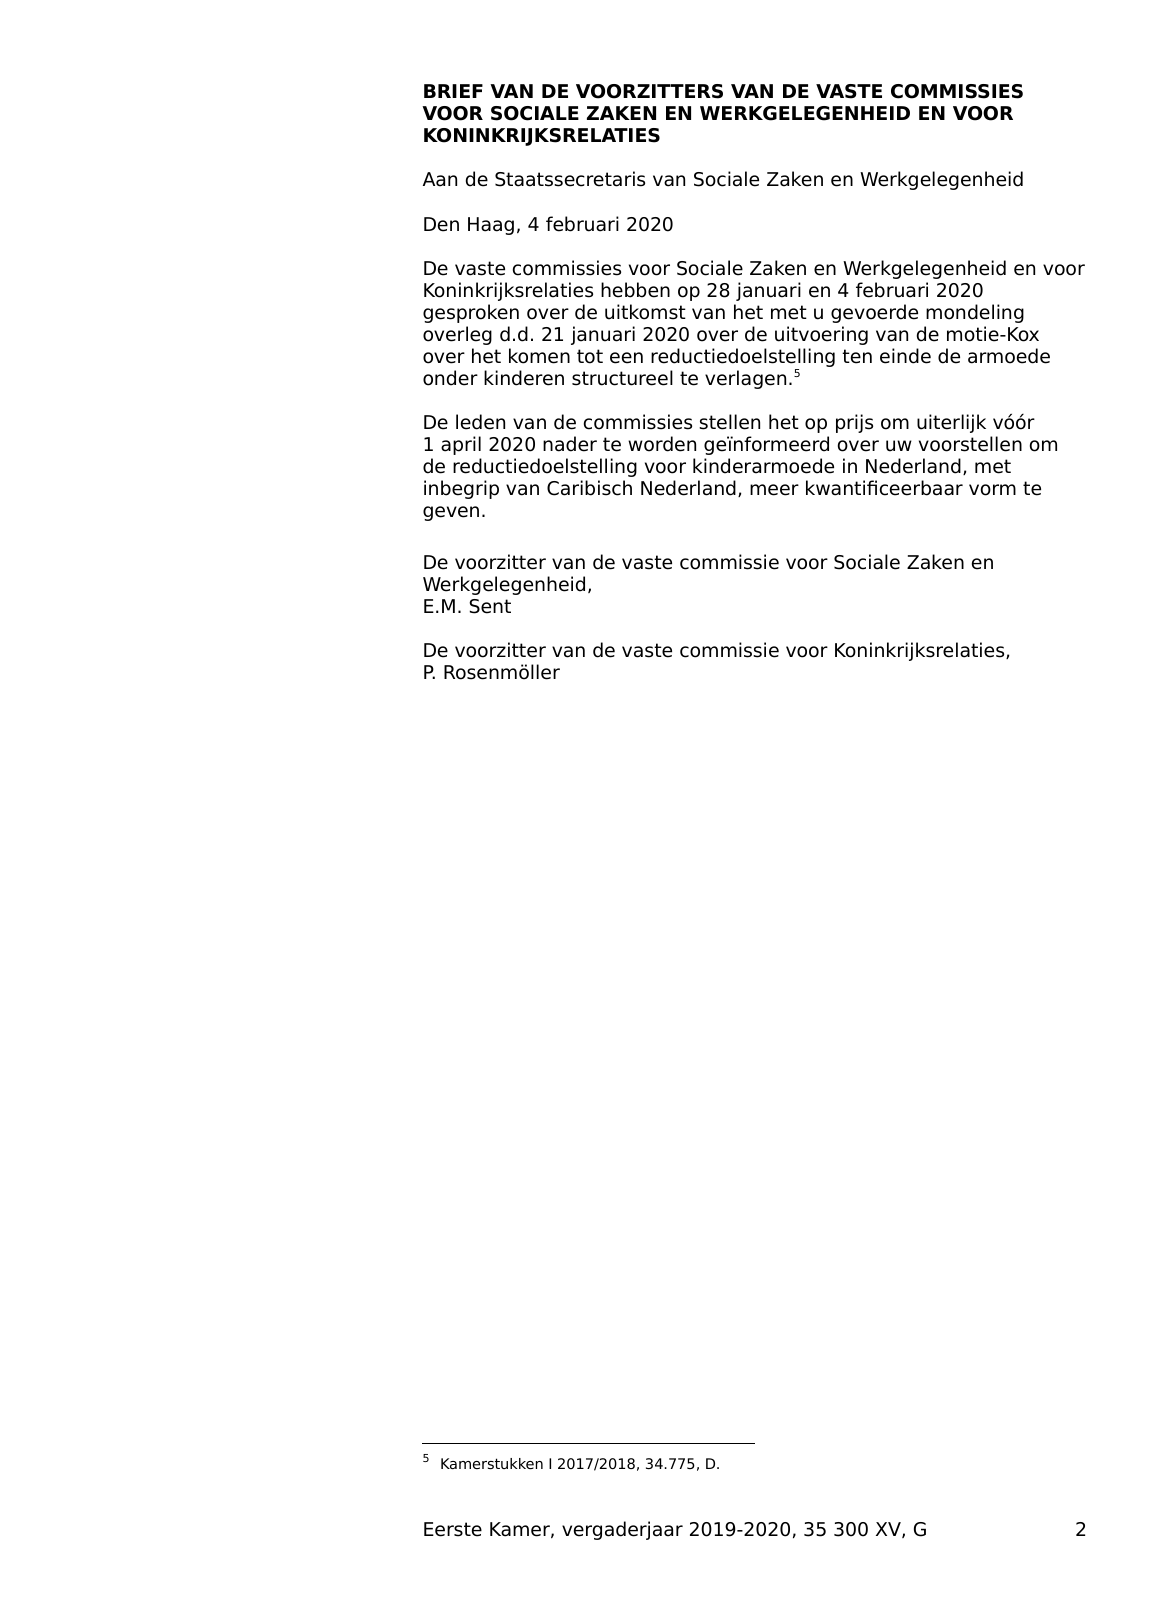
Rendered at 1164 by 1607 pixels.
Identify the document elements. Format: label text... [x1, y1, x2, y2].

text Den Haag, 4 februari 2020 [422, 213, 1087, 236]
text De leden van de commissies stellen het op prijs om uiterlijk vóór 1 april 2020 nader te worden geïnformeerd over uw voorstellen om de reductiedoelstelling voor kinderarmoede in Nederland, met inbegrip van Caribisch Nederland, meer kwantificeerbaar vorm te geven. [422, 412, 1087, 522]
subtitle BRIEF VAN DE VOORZITTERS VAN DE VASTE COMMISSIES VOOR SOCIALE ZAKEN EN WERKGELEGENHEID EN VOOR KONINKRIJKSRELATIES [422, 81, 1087, 147]
text De voorzitter van de vaste commissie voor Sociale Zaken en Werkgelegenheid, E.M. Sent [422, 552, 1087, 618]
text Aan de Staatssecretaris van Sociale Zaken en Werkgelegenheid [422, 169, 1087, 191]
text De voorzitter van de vaste commissie voor Koninkrijksrelaties, P. Rosenmöller [422, 640, 1087, 684]
text Kamerstukken I 2017/2018, 34.775, D. [422, 1452, 1087, 1474]
text De vaste commissies voor Sociale Zaken en Werkgelegenheid en voor Koninkrijksrelaties hebben op 28 januari en 4 februari 2020 gesproken over de uitkomst van het met u gevoerde mondeling overleg d.d. 21 januari 2020 over de uitvoering van de motie-Kox over het komen tot een reductiedoelstelling ten einde de armoede onder kinderen structureel te verlagen. [422, 258, 1087, 389]
